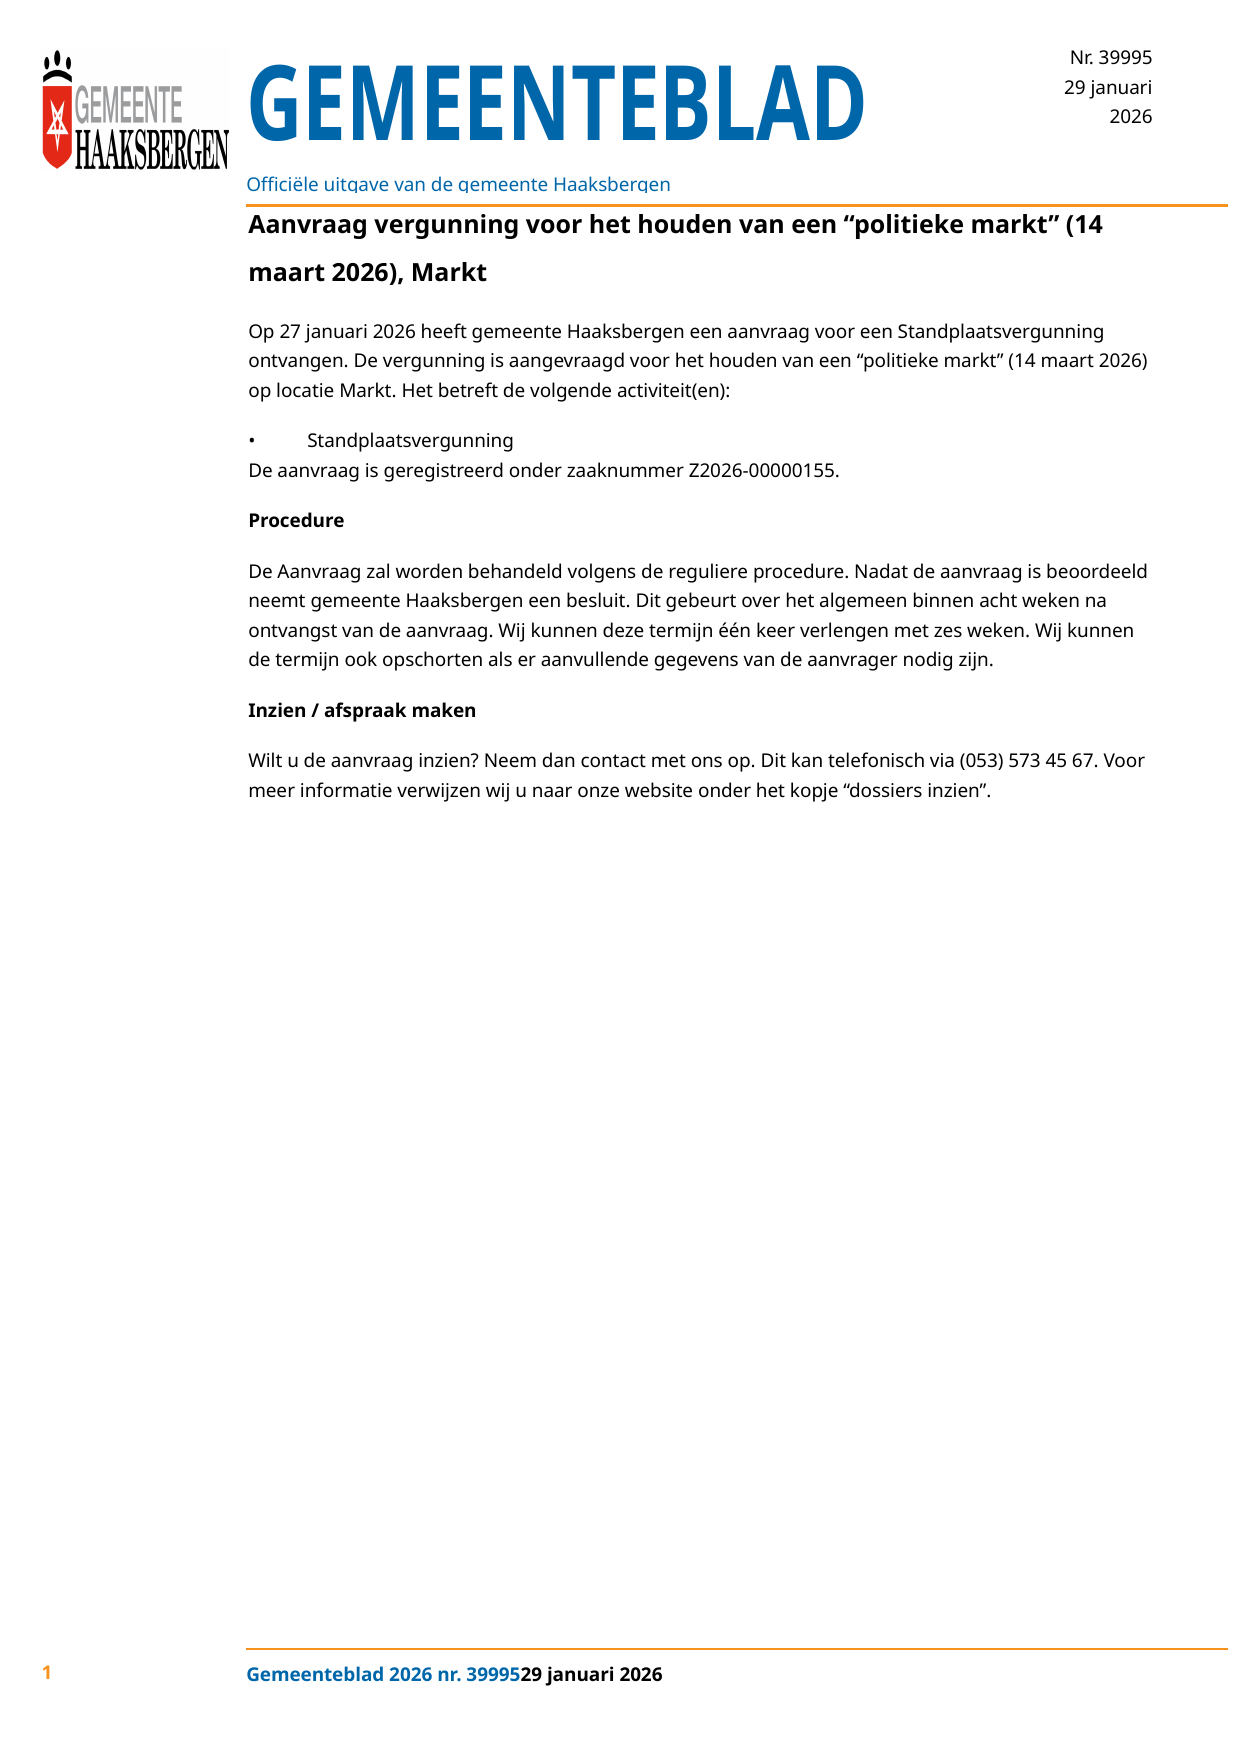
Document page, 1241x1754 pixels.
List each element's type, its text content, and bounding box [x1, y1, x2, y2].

text Op 27 januari 2026 heeft gemeente Haaksbergen een aanvraag voor een Standplaatsvergunning ontvangen. De vergunning is aangevraagd voor het houden van een “politieke markt” (14 maart 2026) op locatie Markt. Het betreft de volgende activiteit(en): [248, 318, 1152, 403]
text Inzien / afspraak maken [248, 697, 1152, 723]
picture [41, 47, 231, 172]
text Aanvraag vergunning voor het houden van een “politieke markt” (14 maart 2026), Markt [248, 207, 1152, 288]
text Procedure [248, 507, 1152, 533]
list Standplaatsvergunning [248, 427, 1152, 453]
text De Aanvraag zal worden behandeld volgens de reguliere procedure. Nadat de aanvraag is beoordeeld neemt gemeente Haaksbergen een besluit. Dit gebeurt over het algemeen binnen acht weken na ontvangst van de aanvraag. Wij kunnen deze termijn één keer verlengen met zes weken. Wij kunnen de termijn ook opschorten als er aanvullende gegevens van de aanvrager nodig zijn. [248, 558, 1152, 672]
text De aanvraag is geregistreerd onder zaaknummer Z2026-00000155. [248, 457, 1152, 483]
text Wilt u de aanvraag inzien? Neem dan contact met ons op. Dit kan telefonisch via (053) 573 45 67. Voor meer informatie verwijzen wij u naar onze website onder het kopje “dossiers inzien”. [248, 747, 1152, 803]
